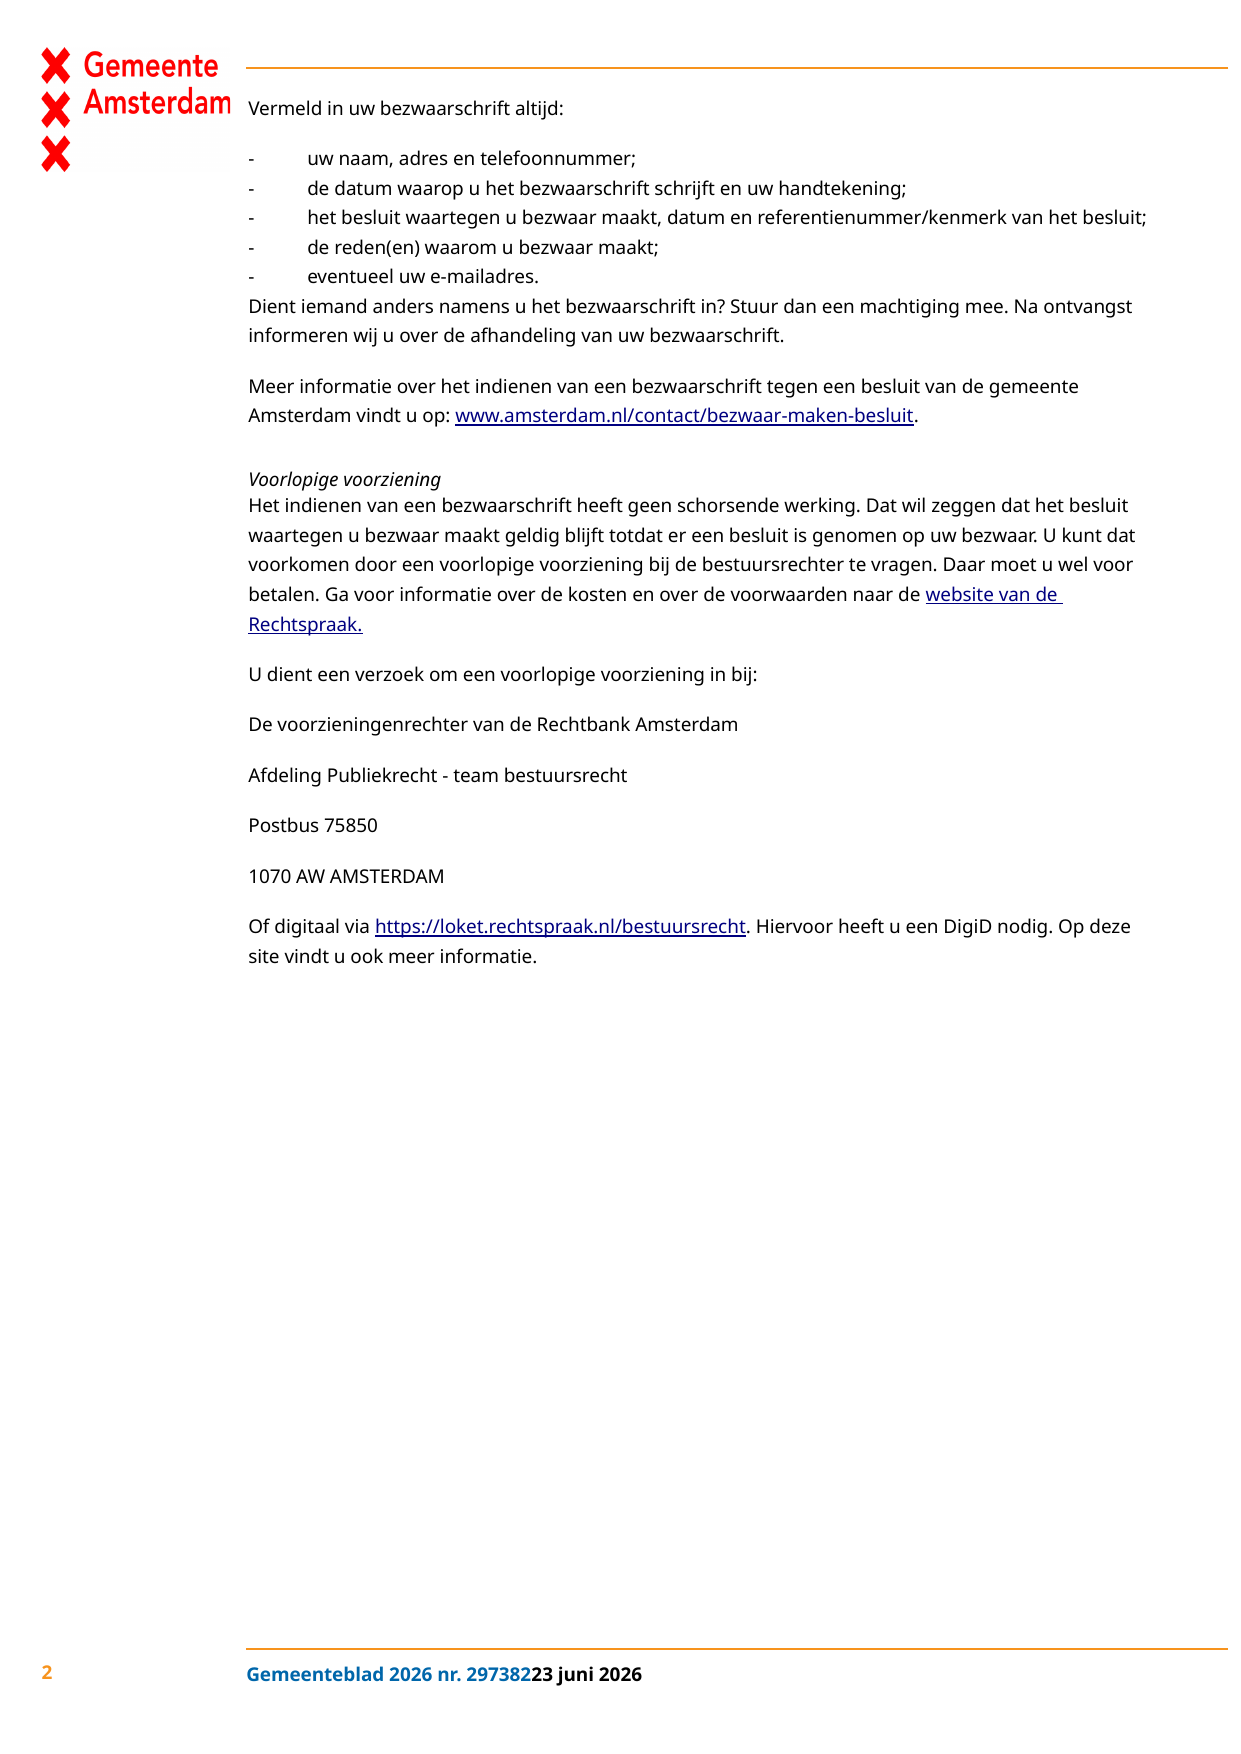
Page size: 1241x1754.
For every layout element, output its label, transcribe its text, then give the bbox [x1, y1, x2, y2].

text Postbus 75850 [248, 812, 1152, 838]
text De voorzieningenrechter van de Rechtbank Amsterdam [248, 712, 1152, 737]
list de datum waarop u het bezwaarschrift schrijft en uw handtekening; [248, 175, 1152, 201]
text Voorlopige voorziening [248, 467, 1152, 492]
text Vermeld in uw bezwaarschrift altijd: [248, 95, 1152, 121]
text Afdeling Publiekrecht - team bestuursrecht [248, 762, 1152, 788]
text Of digitaal via https://loket.rechtspraak.nl/bestuursrecht. Hiervoor heeft u een DigiD nodig. Op deze site vindt u ook meer informatie. [248, 913, 1152, 968]
list uw naam, adres en telefoonnummer; [248, 145, 1152, 171]
list het besluit waartegen u bezwaar maakt, datum en referentienummer/kenmerk van het besluit; [248, 204, 1152, 230]
list eventueel uw e-mailadres. [248, 263, 1152, 289]
text Het indienen van een bezwaarschrift heeft geen schorsende werking. Dat wil zeggen dat het besluit waartegen u bezwaar maakt geldig blijft totdat er een besluit is genomen op uw bezwaar. U kunt dat voorkomen door een voorlopige voorziening bij de bestuursrechter te vragen. Daar moet u wel voor betalen. Ga voor informatie over de kosten en over de voorwaarden naar de website van de Rechtspraak. [248, 492, 1152, 636]
text 1070 AW AMSTERDAM [248, 863, 1152, 888]
text U dient een verzoek om een voorlopige voorziening in bij: [248, 661, 1152, 687]
text Dient iemand anders namens u het bezwaarschrift in? Stuur dan een machtiging mee. Na ontvangst informeren wij u over de afhandeling van uw bezwaarschrift. [248, 293, 1152, 348]
list de reden(en) waarom u bezwaar maakt; [248, 234, 1152, 260]
text Meer informatie over het indienen van een bezwaarschrift tegen een besluit van de gemeente Amsterdam vindt u op: www.amsterdam.nl/contact/bezwaar-maken-besluit. [248, 373, 1152, 428]
picture [41, 47, 231, 172]
